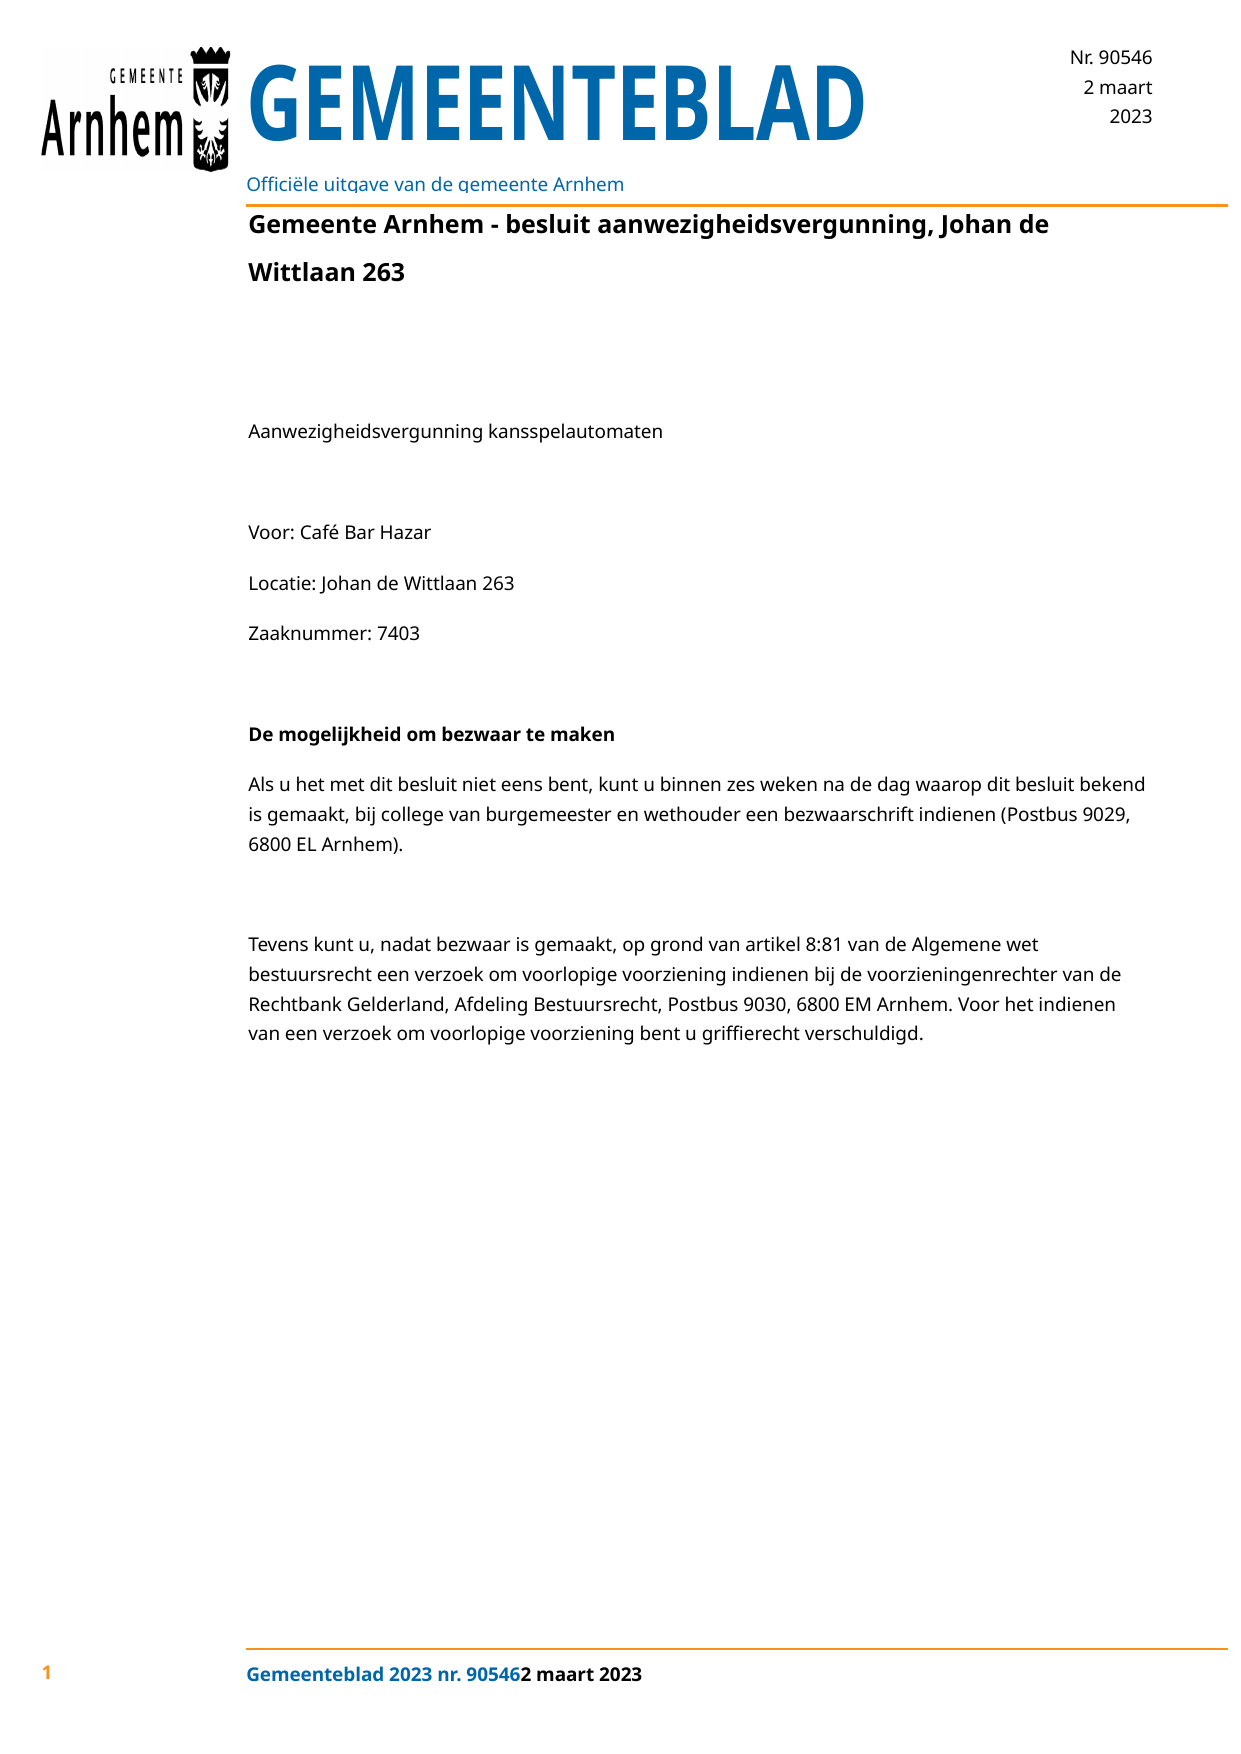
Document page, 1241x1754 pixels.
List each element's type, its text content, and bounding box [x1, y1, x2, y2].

text Voor: Café Bar Hazar [248, 519, 1152, 545]
text Zaaknummer: 7403 [248, 620, 1152, 646]
text Tevens kunt u, nadat bezwaar is gemaakt, op grond van artikel 8:81 van de Algemene wet bestuursrecht een verzoek om voorlopige voorziening indienen bij de voorzieningenrechter van de Rechtbank Gelderland, Afdeling Bestuursrecht, Postbus 9030, 6800 EM Arnhem. Voor het indienen van een verzoek om voorlopige voorziening bent u griffierecht verschuldigd. [248, 932, 1152, 1046]
text De mogelijkheid om bezwaar te maken [248, 721, 1152, 747]
text Als u het met dit besluit niet eens bent, kunt u binnen zes weken na de dag waarop dit besluit bekend is gemaakt, bij college van burgemeester en wethouder een bezwaarschrift indienen (Postbus 9029, 6800 EL Arnhem). [248, 772, 1152, 857]
text Locatie: Johan de Wittlaan 263 [248, 570, 1152, 596]
text Gemeente Arnhem - besluit aanwezigheidsvergunning, Johan de Wittlaan 263 [248, 207, 1152, 288]
picture [41, 47, 231, 172]
text Aanwezigheidsvergunning kansspelautomaten [248, 419, 1152, 444]
